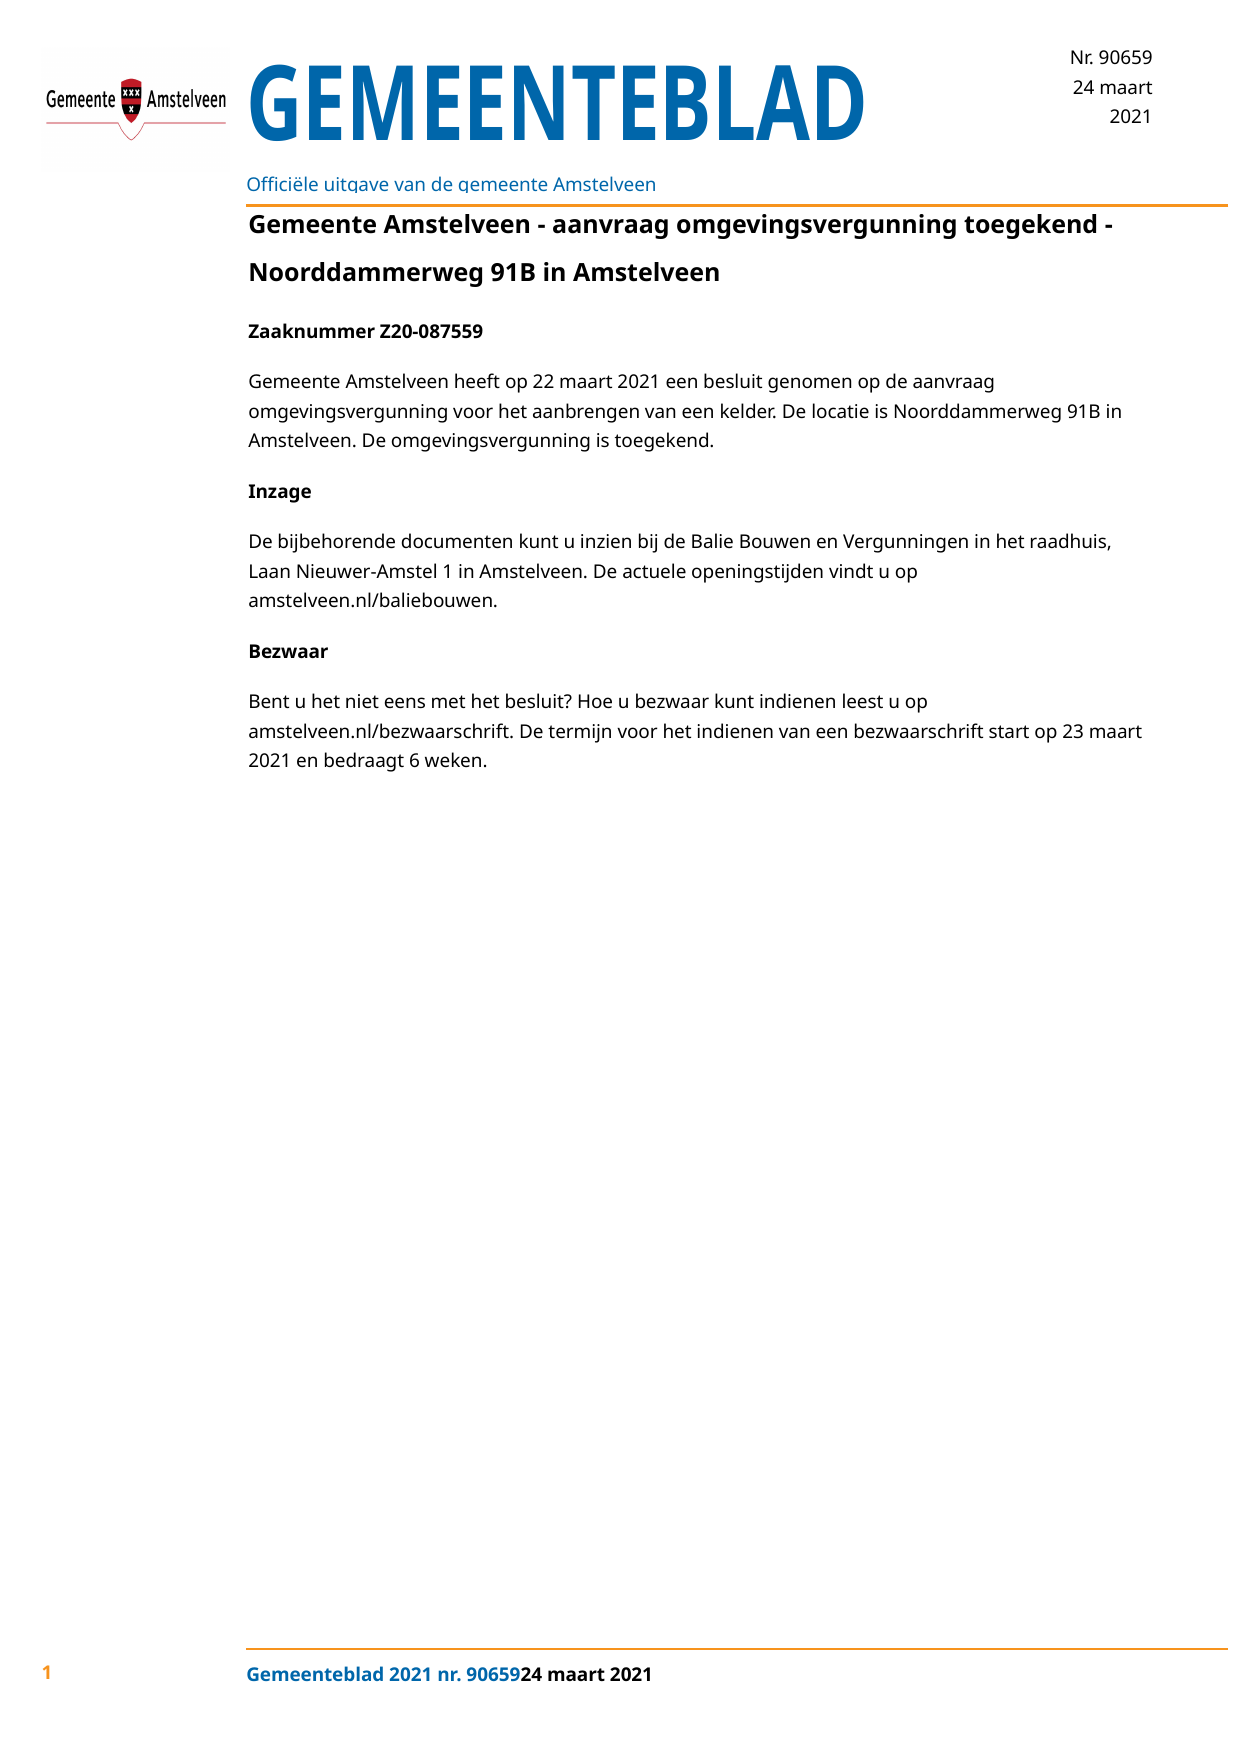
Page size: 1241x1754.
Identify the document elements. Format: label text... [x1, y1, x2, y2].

text Bezwaar [248, 638, 1152, 664]
text Gemeente Amstelveen - aanvraag omgevingsvergunning toegekend - Noorddammerweg 91B in Amstelveen [248, 207, 1152, 288]
text Zaaknummer Z20-087559 [248, 318, 1152, 344]
text Gemeente Amstelveen heeft op 22 maart 2021 een besluit genomen op de aanvraag omgevingsvergunning voor het aanbrengen van een kelder. De locatie is Noorddammerweg 91B in Amstelveen. De omgevingsvergunning is toegekend. [248, 368, 1152, 453]
text Bent u het niet eens met het besluit? Hoe u bezwaar kunt indienen leest u op amstelveen.nl/bezwaarschrift. De termijn voor het indienen van een bezwaarschrift start op 23 maart 2021 en bedraagt 6 weken. [248, 688, 1152, 773]
picture [41, 47, 231, 172]
text De bijbehorende documenten kunt u inzien bij de Balie Bouwen en Vergunningen in het raadhuis, Laan Nieuwer-Amstel 1 in Amstelveen. De actuele openingstijden vindt u op amstelveen.nl/baliebouwen. [248, 528, 1152, 613]
text Inzage [248, 478, 1152, 504]
